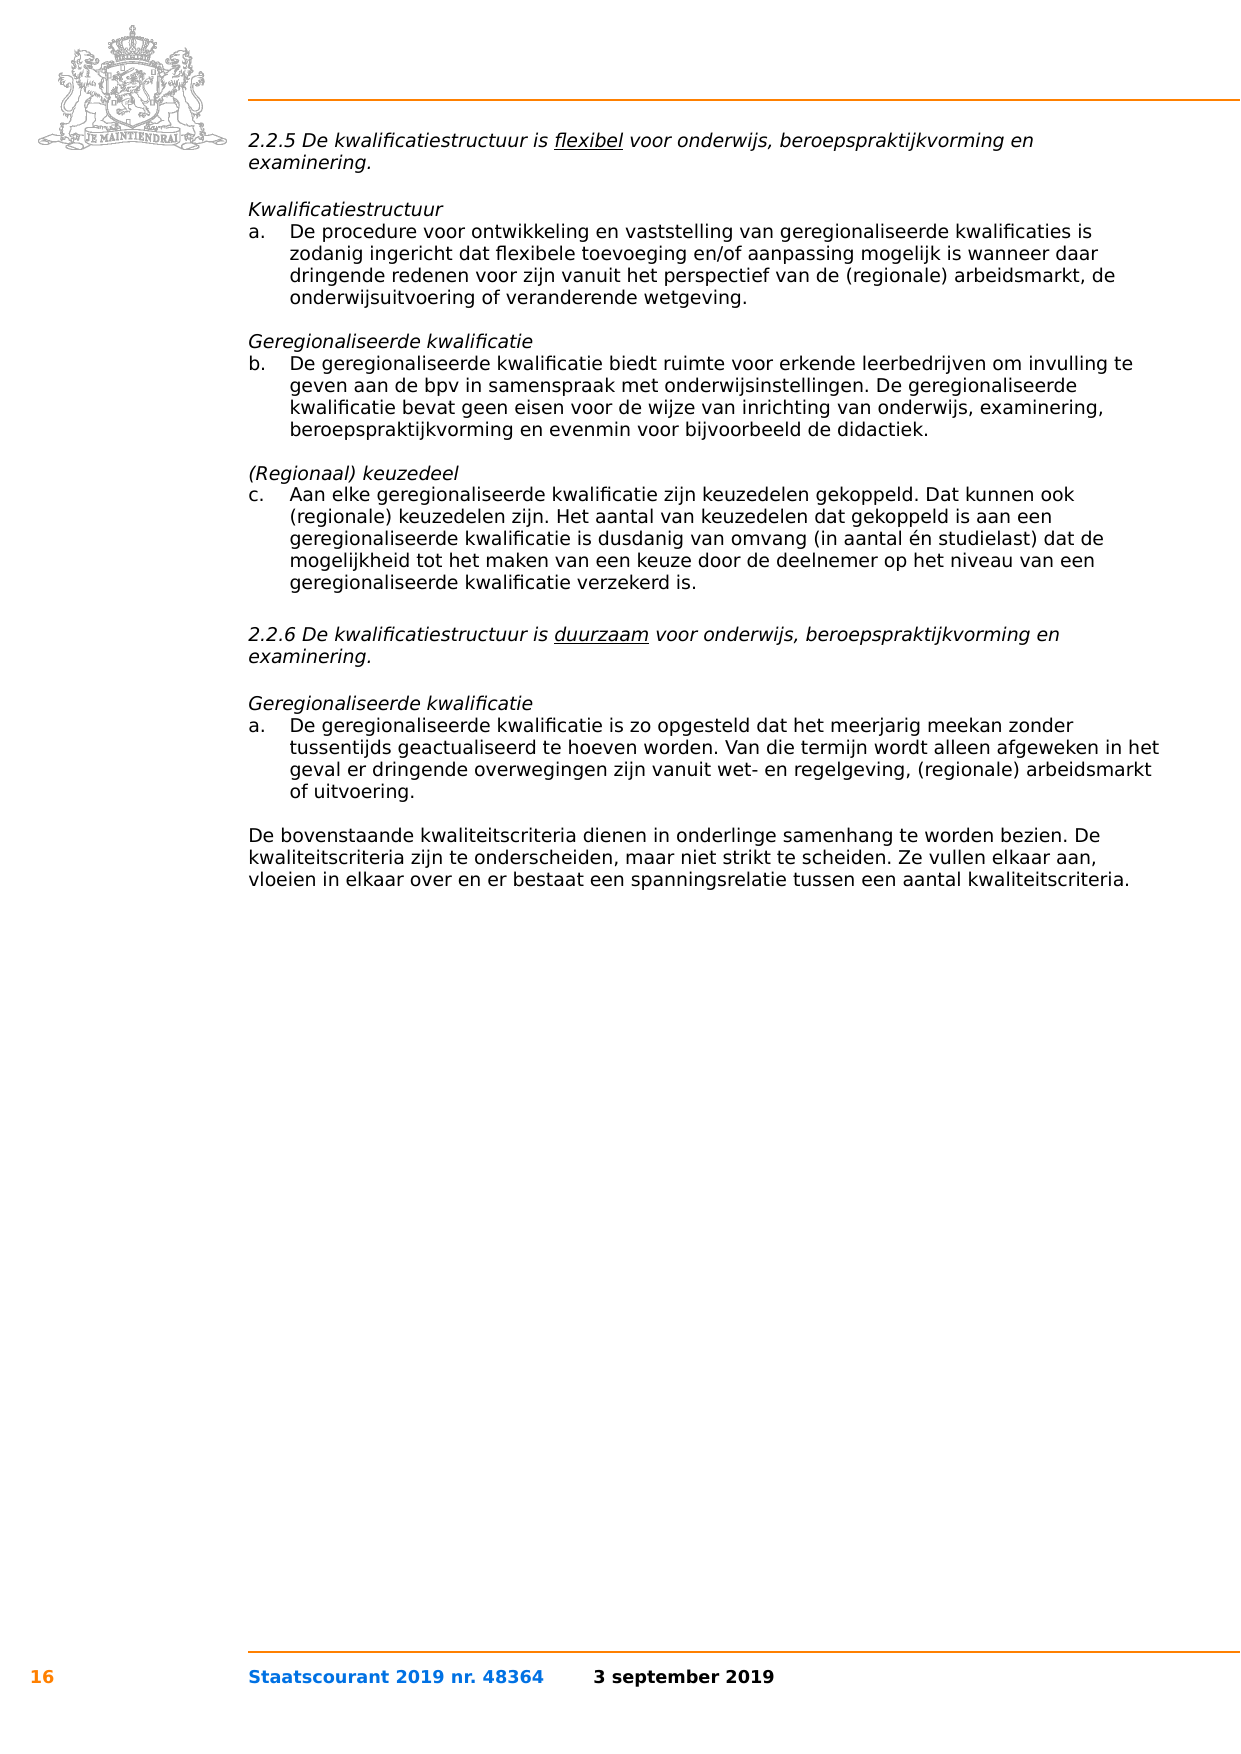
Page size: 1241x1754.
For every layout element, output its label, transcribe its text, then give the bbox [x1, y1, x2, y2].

text a. De geregionaliseerde kwalificatie is zo opgesteld dat het meerjarig meekan zonder tussentijds geactualiseerd te hoeven worden. Van die termijn wordt alleen afgeweken in het geval er dringende overwegingen zijn vanuit wet- en regelgeving, (regionale) arbeidsmarkt of uitvoering. [248, 715, 1163, 803]
subtitle (Regionaal) keuzedeel [248, 462, 1163, 484]
subtitle Kwalificatiestructuur [248, 199, 1163, 221]
subtitle Geregionaliseerde kwalificatie [248, 331, 1163, 353]
text De bovenstaande kwaliteitscriteria dienen in onderlinge samenhang te worden bezien. De kwaliteitscriteria zijn te onderscheiden, maar niet strikt te scheiden. Ze vullen elkaar aan, vloeien in elkaar over en er bestaat een spanningsrelatie tussen een aantal kwaliteitscriteria. [248, 825, 1163, 891]
text a. De procedure voor ontwikkeling en vaststelling van geregionaliseerde kwalificaties is zodanig ingericht dat flexibele toevoeging en/of aanpassing mogelijk is wanneer daar dringende redenen voor zijn vanuit het perspectief van de (regionale) arbeidsmarkt, de onderwijsuitvoering of veranderende wetgeving. [248, 221, 1163, 309]
subtitle Geregionaliseerde kwalificatie [248, 693, 1163, 715]
subtitle 2.2.6 De kwalificatiestructuur is duurzaam voor onderwijs, beroepspraktijkvorming en examinering. [248, 624, 1163, 668]
picture [38, 25, 227, 150]
subtitle 2.2.5 De kwalificatiestructuur is flexibel voor onderwijs, beroepspraktijkvorming en examinering. [248, 130, 1163, 174]
text b. De geregionaliseerde kwalificatie biedt ruimte voor erkende leerbedrijven om invulling te geven aan de bpv in samenspraak met onderwijsinstellingen. De geregionaliseerde kwalificatie bevat geen eisen voor de wijze van inrichting van onderwijs, examinering, beroepspraktijkvorming en evenmin voor bijvoorbeeld de didactiek. [248, 353, 1163, 441]
text c. Aan elke geregionaliseerde kwalificatie zijn keuzedelen gekoppeld. Dat kunnen ook (regionale) keuzedelen zijn. Het aantal van keuzedelen dat gekoppeld is aan een geregionaliseerde kwalificatie is dusdanig van omvang (in aantal én studielast) dat de mogelijkheid tot het maken van een keuze door de deelnemer op het niveau van een geregionaliseerde kwalificatie verzekerd is. [248, 484, 1163, 594]
